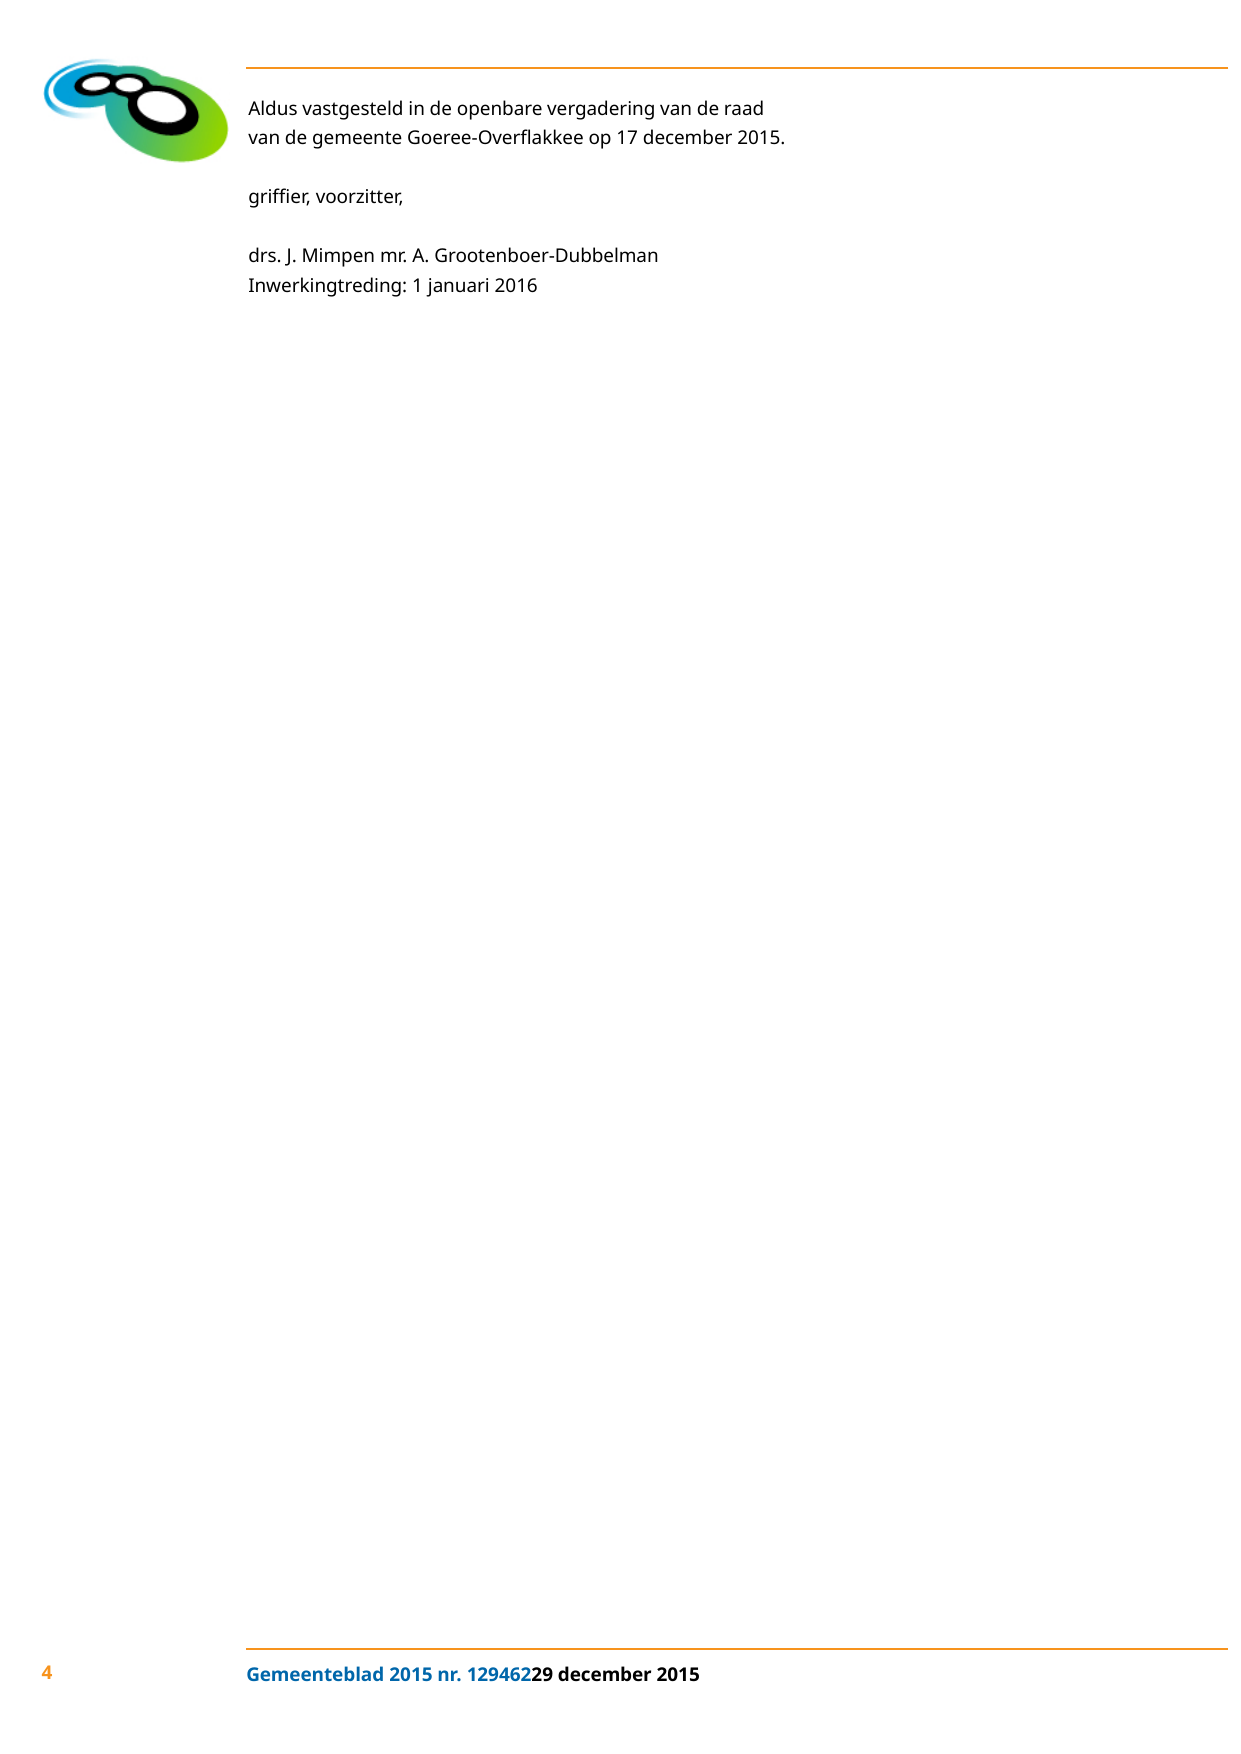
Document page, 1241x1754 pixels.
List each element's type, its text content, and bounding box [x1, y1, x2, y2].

text Aldus vastgesteld in de openbare vergadering van de raad [248, 95, 1152, 121]
text griffier, voorzitter, [248, 183, 1152, 209]
text drs. J. Mimpen mr. A. Grootenboer-Dubbelman [248, 243, 1152, 268]
text Inwerkingtreding: 1 januari 2016 [248, 272, 1152, 298]
picture [41, 47, 231, 172]
text van de gemeente Goeree-Overflakkee op 17 december 2015. [248, 124, 1152, 150]
